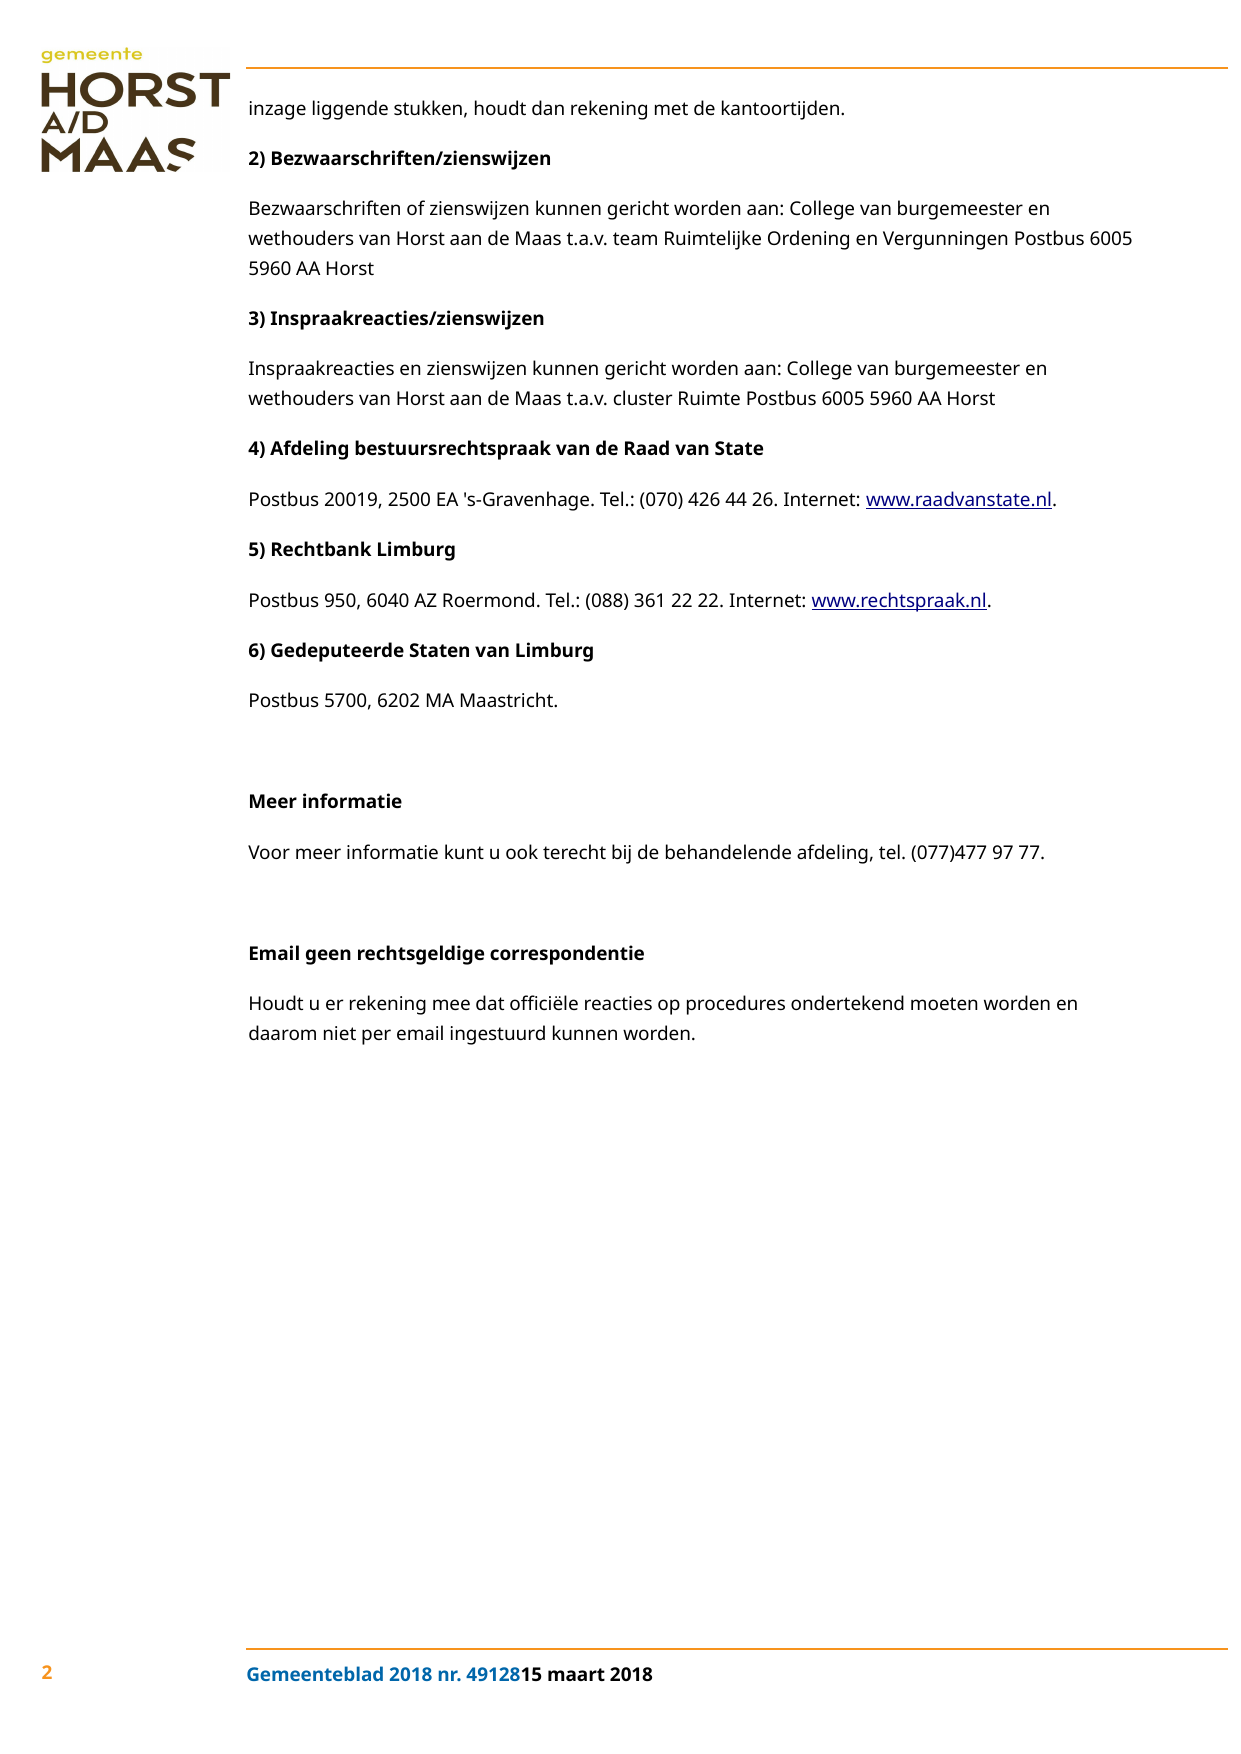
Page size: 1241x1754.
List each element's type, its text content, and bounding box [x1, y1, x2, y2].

text 4) Afdeling bestuursrechtspraak van de Raad van State [248, 436, 1152, 461]
text 5) Rechtbank Limburg [248, 536, 1152, 562]
text Email geen rechtsgeldige correspondentie [248, 940, 1152, 966]
text 3) Inspraakreacties/zienswijzen [248, 305, 1152, 331]
text Bezwaarschriften of zienswijzen kunnen gericht worden aan: College van burgemeester en wethouders van Horst aan de Maas t.a.v. team Ruimtelijke Ordening en Vergunningen Postbus 6005 5960 AA Horst [248, 196, 1152, 281]
text Voor meer informatie kunt u ook terecht bij de behandelende afdeling, tel. (077)477 97 77. [248, 839, 1152, 865]
text 6) Gedeputeerde Staten van Limburg [248, 637, 1152, 663]
text 2) Bezwaarschriften/zienswijzen [248, 145, 1152, 171]
text inzage liggende stukken, houdt dan rekening met de kantoortijden. [248, 95, 1152, 121]
text Houdt u er rekening mee dat officiële reacties op procedures ondertekend moeten worden en daarom niet per email ingestuurd kunnen worden. [248, 990, 1152, 1046]
text Postbus 20019, 2500 EA 's-Gravenhage. Tel.: (070) 426 44 26. Internet: www.raadvanstate.nl. [248, 486, 1152, 512]
text Inspraakreacties en zienswijzen kunnen gericht worden aan: College van burgemeester en wethouders van Horst aan de Maas t.a.v. cluster Ruimte Postbus 6005 5960 AA Horst [248, 356, 1152, 411]
picture [41, 47, 231, 172]
text Postbus 5700, 6202 MA Maastricht. [248, 688, 1152, 713]
text Meer informatie [248, 788, 1152, 814]
text Postbus 950, 6040 AZ Roermond. Tel.: (088) 361 22 22. Internet: www.rechtspraak.nl. [248, 587, 1152, 613]
